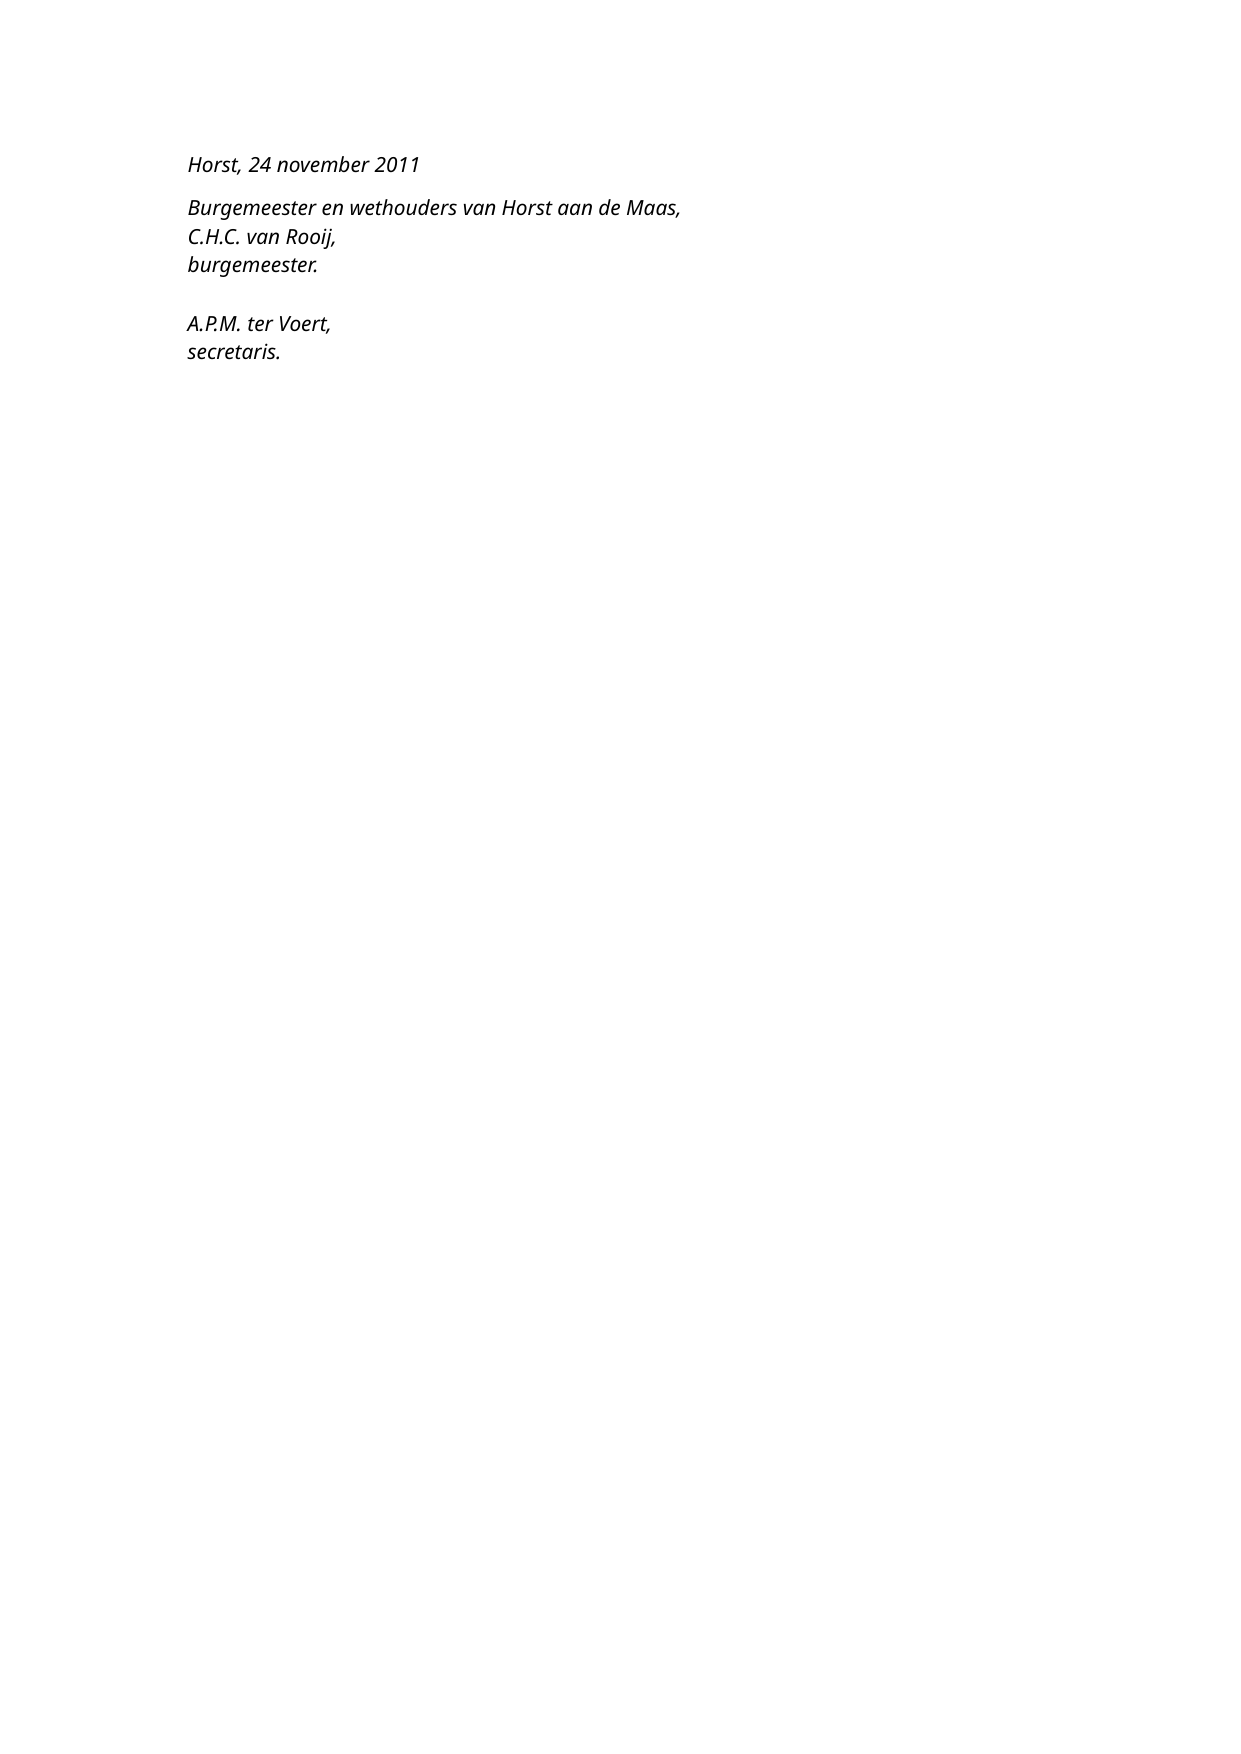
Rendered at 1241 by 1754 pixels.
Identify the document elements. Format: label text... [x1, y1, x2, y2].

text A.P.M. ter Voert, [187, 309, 1053, 337]
text secretaris. [187, 337, 1053, 366]
text C.H.C. van Rooij, [187, 222, 1053, 250]
text burgemeester. [187, 250, 1053, 279]
text Burgemeester en wethouders van Horst aan de Maas, [187, 193, 1053, 222]
text Horst, 24 november 2011 [187, 150, 1053, 178]
